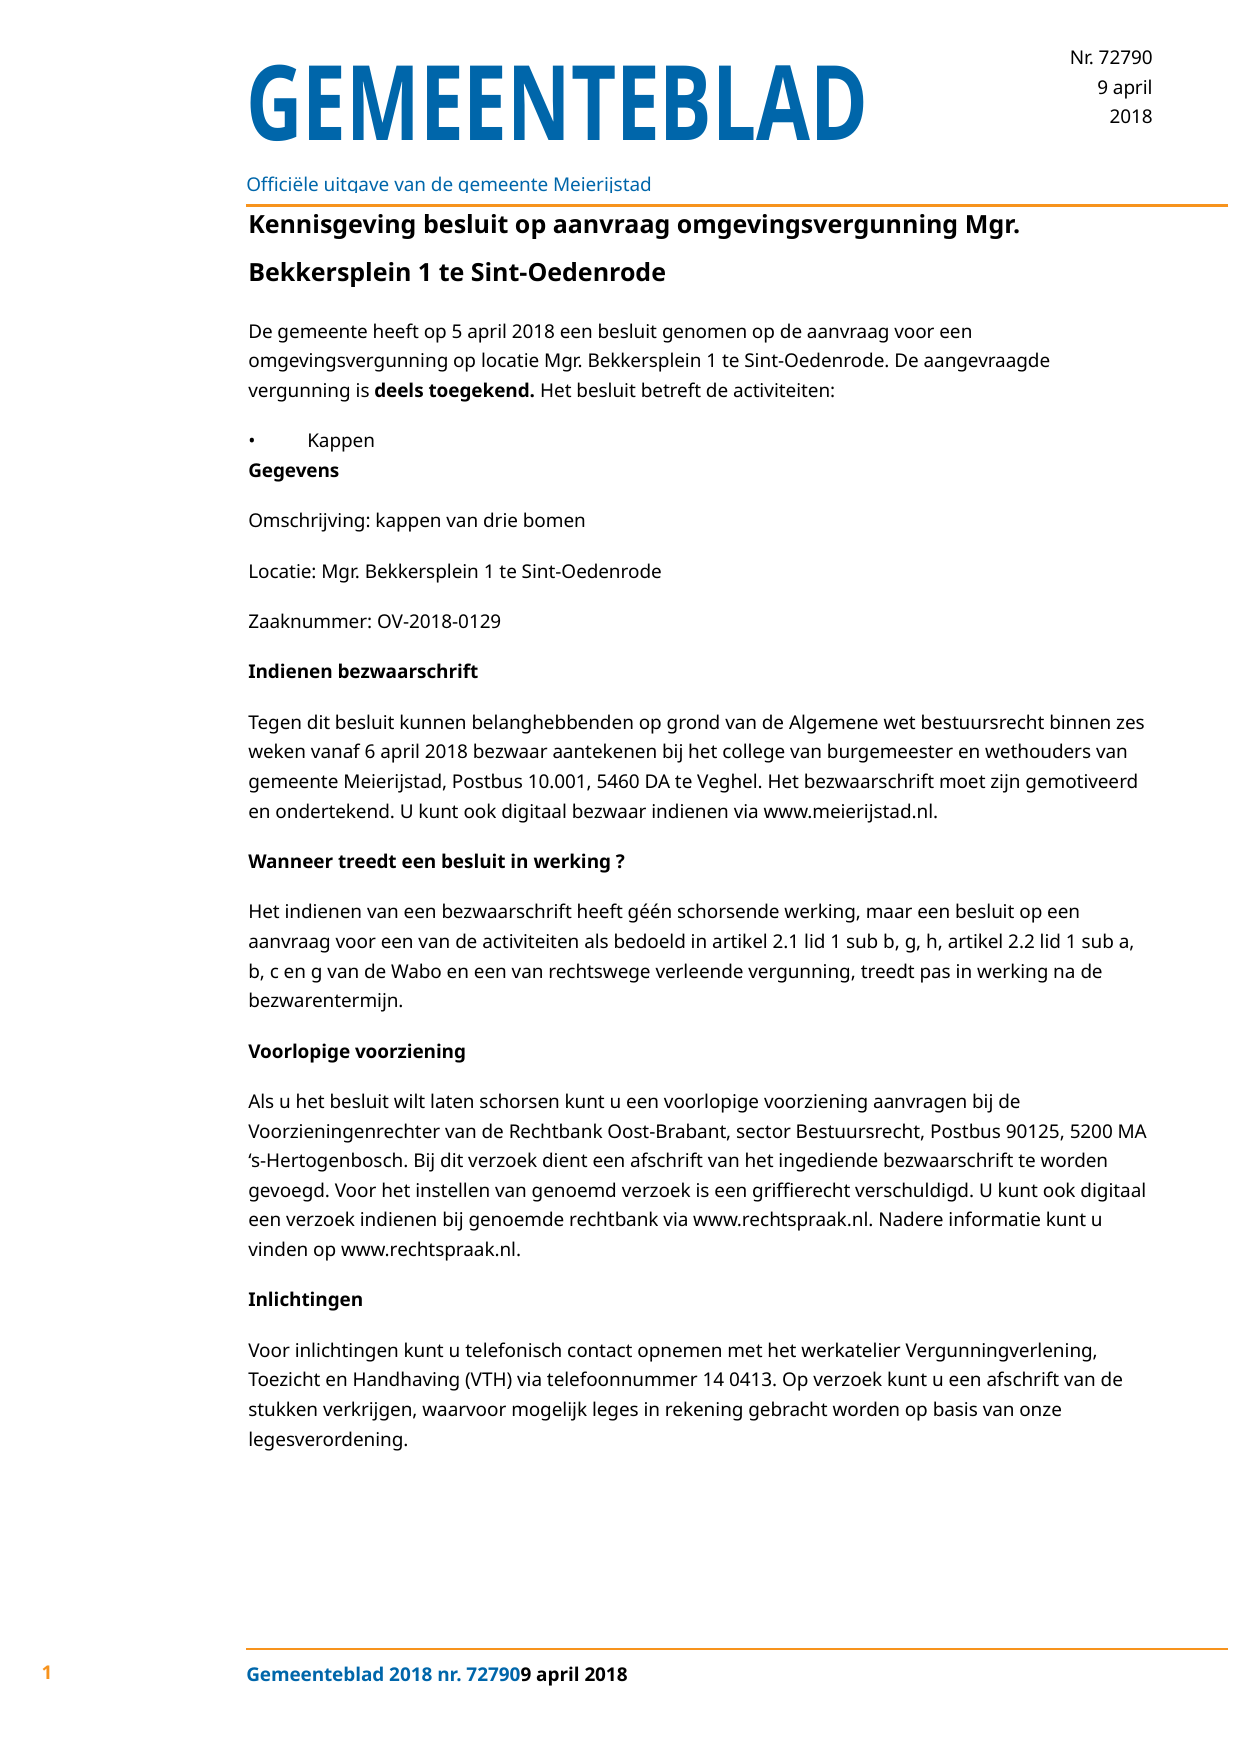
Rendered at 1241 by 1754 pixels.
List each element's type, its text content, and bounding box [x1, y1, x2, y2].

text De gemeente heeft op 5 april 2018 een besluit genomen op de aanvraag voor een omgevingsvergunning op locatie Mgr. Bekkersplein 1 te Sint-Oedenrode. De aangevraagde vergunning is deels toegekend. Het besluit betreft de activiteiten: [248, 318, 1152, 403]
text Voor inlichtingen kunt u telefonisch contact opnemen met het werkatelier Vergunningverlening, Toezicht en Handhaving (VTH) via telefoonnummer 14 0413. Op verzoek kunt u een afschrift van de stukken verkrijgen, waarvoor mogelijk leges in rekening gebracht worden op basis van onze legesverordening. [248, 1337, 1152, 1452]
text Voorlopige voorziening [248, 1038, 1152, 1064]
text Gegevens [248, 457, 1152, 483]
picture [41, 47, 231, 172]
text Kennisgeving besluit op aanvraag omgevingsvergunning Mgr. Bekkersplein 1 te Sint-Oedenrode [248, 207, 1152, 288]
text Tegen dit besluit kunnen belanghebbenden op grond van de Algemene wet bestuursrecht binnen zes weken vanaf 6 april 2018 bezwaar aantekenen bij het college van burgemeester en wethouders van gemeente Meierijstad, Postbus 10.001, 5460 DA te Veghel. Het bezwaarschrift moet zijn gemotiveerd en ondertekend. U kunt ook digitaal bezwaar indienen via www.meierijstad.nl. [248, 709, 1152, 824]
text Inlichtingen [248, 1287, 1152, 1312]
text Indienen bezwaarschrift [248, 659, 1152, 684]
text Wanneer treedt een besluit in werking ? [248, 848, 1152, 874]
text Omschrijving: kappen van drie bomen [248, 507, 1152, 533]
text Zaaknummer: OV-2018-0129 [248, 608, 1152, 634]
text Locatie: Mgr. Bekkersplein 1 te Sint-Oedenrode [248, 558, 1152, 584]
list Kappen [248, 427, 1152, 453]
text Het indienen van een bezwaarschrift heeft géén schorsende werking, maar een besluit op een aanvraag voor een van de activiteiten als bedoeld in artikel 2.1 lid 1 sub b, g, h, artikel 2.2 lid 1 sub a, b, c en g van de Wabo en een van rechtswege verleende vergunning, treedt pas in werking na de bezwarentermijn. [248, 899, 1152, 1013]
text Als u het besluit wilt laten schorsen kunt u een voorlopige voorziening aanvragen bij de Voorzieningenrechter van de Rechtbank Oost-Brabant, sector Bestuursrecht, Postbus 90125, 5200 MA ‘s-Hertogenbosch. Bij dit verzoek dient een afschrift van het ingediende bezwaarschrift te worden gevoegd. Voor het instellen van genoemd verzoek is een griffierecht verschuldigd. U kunt ook digitaal een verzoek indienen bij genoemde rechtbank via www.rechtspraak.nl. Nadere informatie kunt u vinden op www.rechtspraak.nl. [248, 1088, 1152, 1262]
